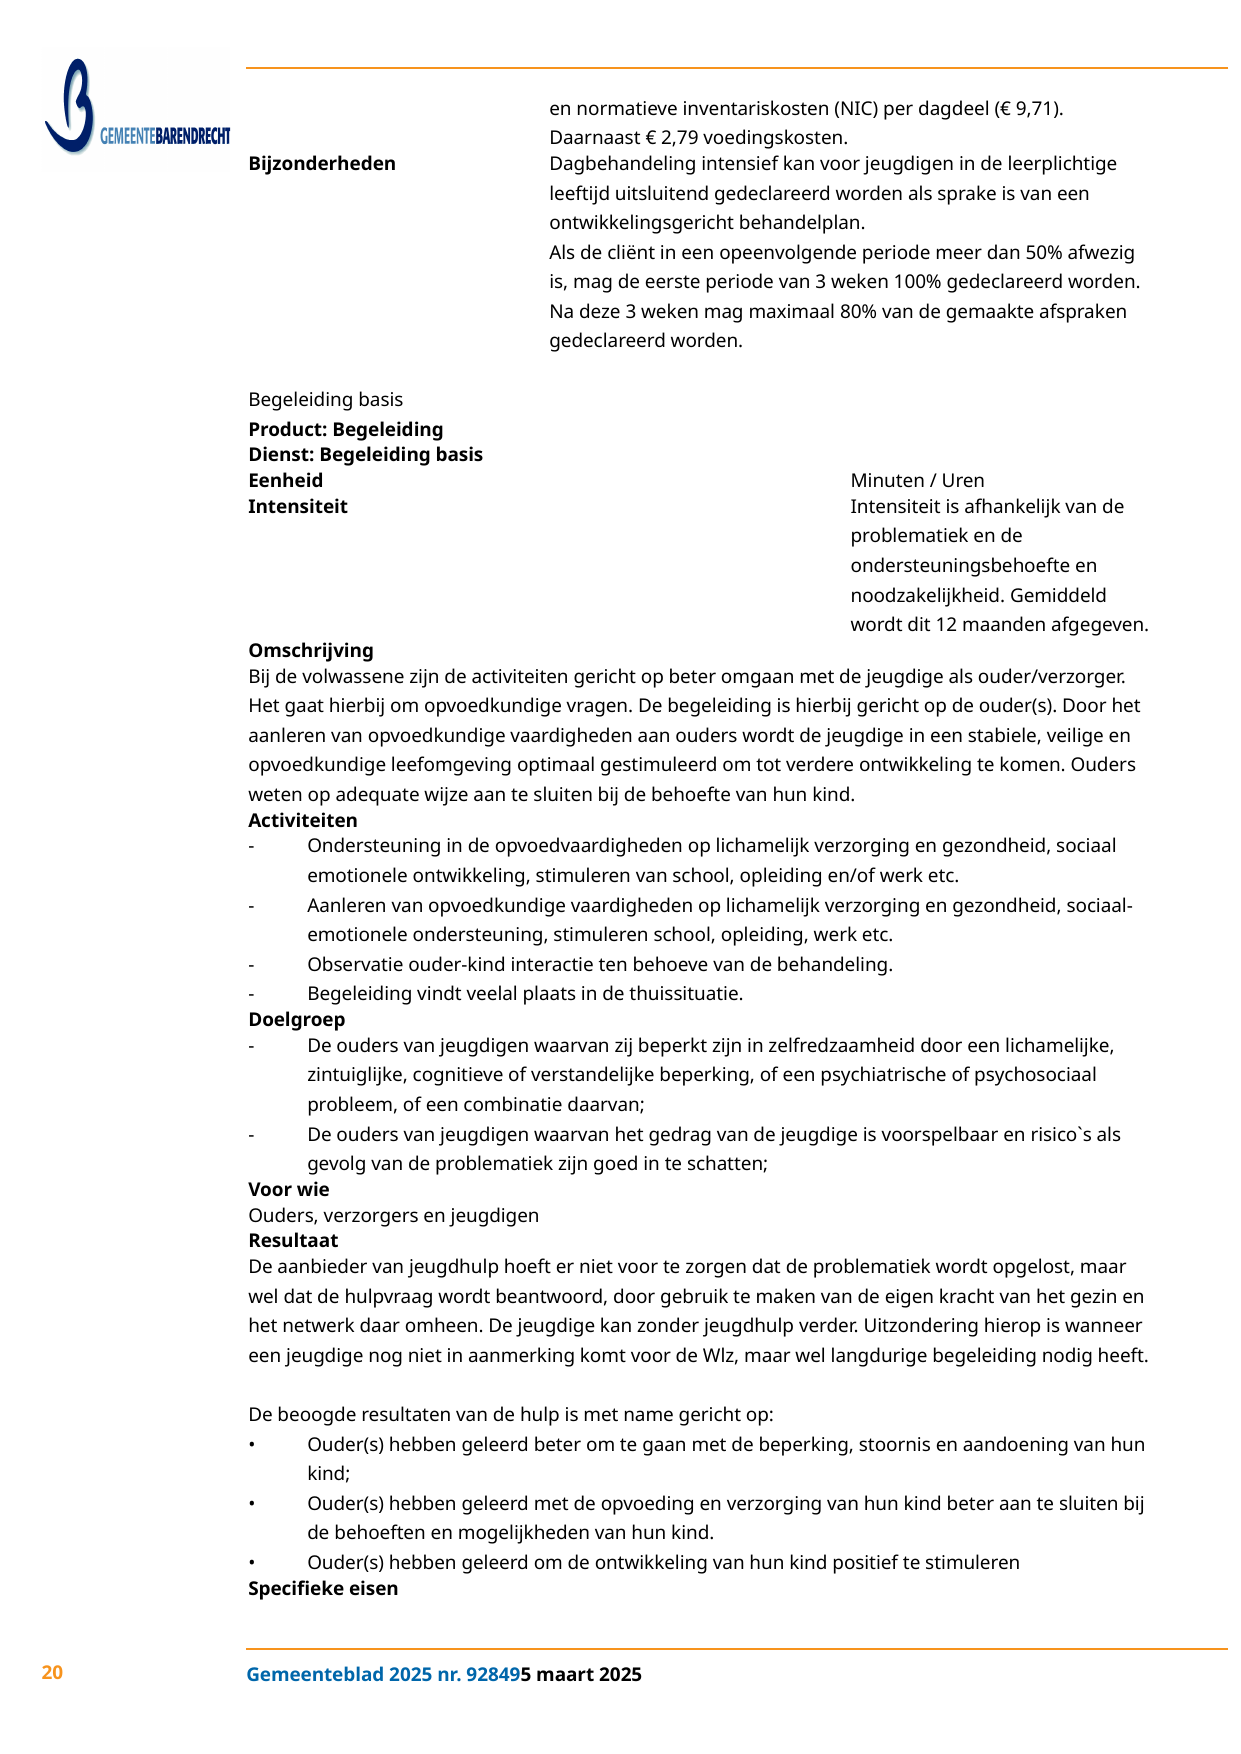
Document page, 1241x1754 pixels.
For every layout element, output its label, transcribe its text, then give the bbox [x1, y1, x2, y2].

table_cell Bij de volwassene zijn de activiteiten gericht op beter omgaan met de jeugdige als ouder/verzorger. Het gaat hierbij om opvoedkundige vragen. De begeleiding is hierbij gericht op de ouder(s). Door het aanleren van opvoedkundige vaardigheden aan ouders wordt de jeugdige in een stabiele, veilige en opvoedkundige leefomgeving optimaal gestimuleerd om tot verdere ontwikkeling te komen. Ouders weten op adequate wijze aan te sluiten bij de behoefte van hun kind. [248, 663, 1152, 807]
table_cell Dienst: Begeleiding basis [248, 442, 1152, 467]
table_cell Dagbehandeling intensief kan voor jeugdigen in de leerplichtige leeftijd uitsluitend gedeclareerd worden als sprake is van een ontwikkelingsgericht behandelplan. Als de cliënt in een opeenvolgende periode meer dan 50% afwezig is, mag de eerste periode van 3 weken 100% gedeclareerd worden. Na deze 3 weken mag maximaal 80% van de gemaakte afspraken gedeclareerd worden. [549, 150, 1152, 353]
table_cell Doelgroep [248, 1006, 1152, 1032]
table_cell Bijzonderheden [248, 150, 549, 353]
table_cell Resultaat [248, 1228, 1152, 1253]
table_cell Ouders, verzorgers en jeugdigen [248, 1202, 1152, 1227]
table_cell [850, 1176, 1152, 1202]
table_cell De ouders van jeugdigen waarvan zij beperkt zijn in zelfredzaamheid door een lichamelijke, zintuiglijke, cognitieve of verstandelijke beperking, of een psychiatrische of psychosociaal probleem, of een combinatie daarvan; De ouders van jeugdigen waarvan het gedrag van de jeugdige is voorspelbaar en risico`s als gevolg van de problematiek zijn goed in te schatten; [248, 1032, 1152, 1176]
table_cell Omschrijving [248, 637, 1152, 663]
table_cell Voor wie [248, 1176, 850, 1202]
table_cell Intensiteit [248, 493, 850, 637]
table_cell [248, 95, 549, 150]
table_header Product: Begeleiding [248, 416, 1152, 442]
table_cell Eenheid [248, 467, 850, 493]
table_cell Activiteiten [248, 807, 1152, 833]
table_cell De aanbieder van jeugdhulp hoeft er niet voor te zorgen dat de problematiek wordt opgelost, maar wel dat de hulpvraag wordt beantwoord, door gebruik te maken van de eigen kracht van het gezin en het netwerk daar omheen. De jeugdige kan zonder jeugdhulp verder. Uitzondering hierop is wanneer een jeugdige nog niet in aanmerking komt voor de Wlz, maar wel langdurige begeleiding nodig heeft. De beoogde resultaten van de hulp is met name gericht op: Ouder(s) hebben geleerd beter om te gaan met de beperking, stoornis en aandoening van hun kind; Ouder(s) hebben geleerd met de opvoeding en verzorging van hun kind beter aan te sluiten bij de behoeften en mogelijkheden van hun kind. Ouder(s) hebben geleerd om de ontwikkeling van hun kind positief te stimuleren [248, 1253, 1152, 1575]
table_cell Ondersteuning in de opvoedvaardigheden op lichamelijk verzorging en gezondheid, sociaal emotionele ontwikkeling, stimuleren van school, opleiding en/of werk etc. Aanleren van opvoedkundige vaardigheden op lichamelijk verzorging en gezondheid, sociaal-emotionele ondersteuning, stimuleren school, opleiding, werk etc. Observatie ouder-kind interactie ten behoeve van de behandeling. Begeleiding vindt veelal plaats in de thuissituatie. [248, 833, 1152, 1006]
table_cell Minuten / Uren [850, 467, 1152, 493]
table_cell en normatieve inventariskosten (NIC) per dagdeel (€ 9,71). Daarnaast € 2,79 voedingskosten. [549, 95, 1152, 150]
text Begeleiding basis [248, 386, 1152, 412]
table_cell Intensiteit is afhankelijk van de problematiek en de ondersteuningsbehoefte en noodzakelijkheid. Gemiddeld wordt dit 12 maanden afgegeven. [850, 493, 1152, 637]
picture [41, 47, 231, 172]
table_cell Specifieke eisen [248, 1575, 1152, 1601]
